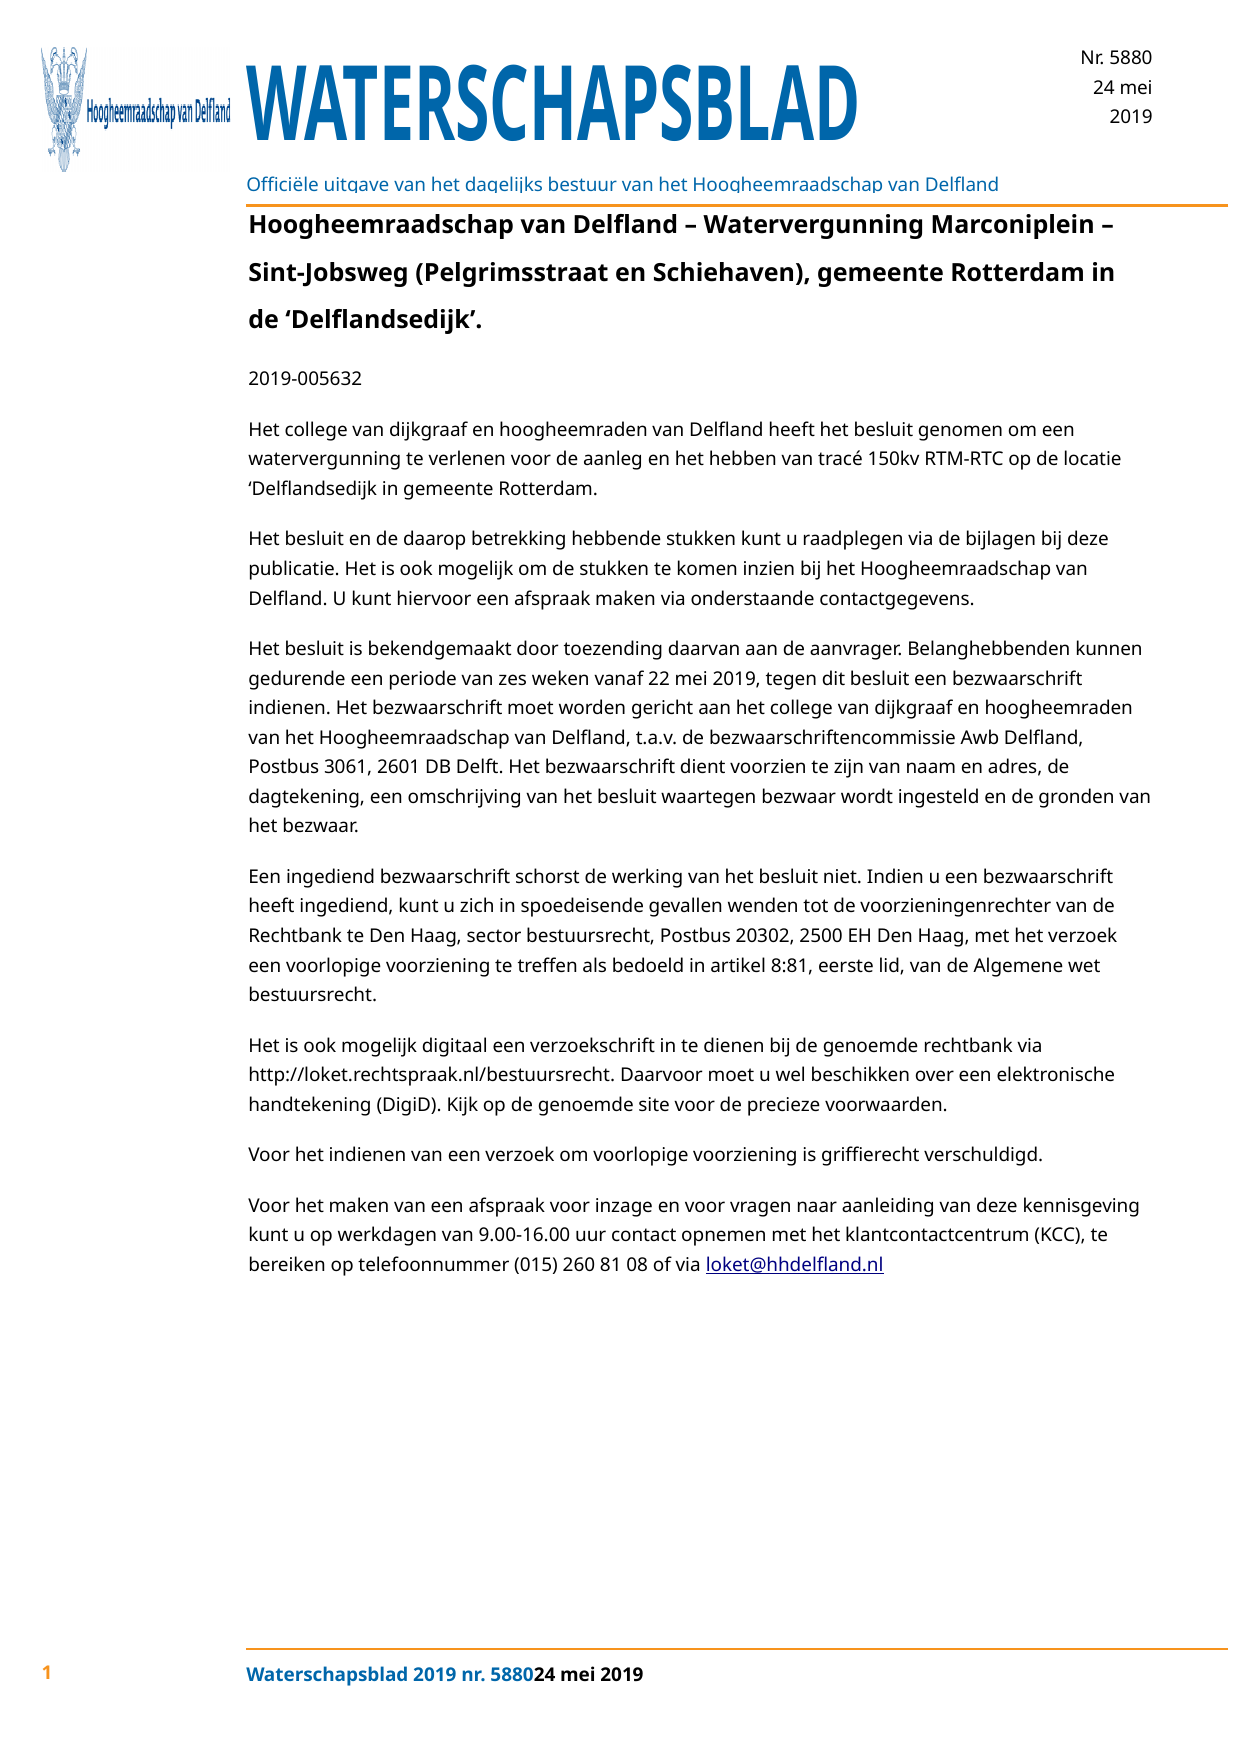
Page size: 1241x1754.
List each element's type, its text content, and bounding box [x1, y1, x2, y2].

text Het is ook mogelijk digitaal een verzoekschrift in te dienen bij de genoemde rechtbank via http://loket.rechtspraak.nl/bestuursrecht. Daarvoor moet u wel beschikken over een elektronische handtekening (DigiD). Kijk op de genoemde site voor de precieze voorwaarden. [248, 1032, 1152, 1117]
text Het besluit is bekendgemaakt door toezending daarvan aan de aanvrager. Belanghebbenden kunnen gedurende een periode van zes weken vanaf 22 mei 2019, tegen dit besluit een bezwaarschrift indienen. Het bezwaarschrift moet worden gericht aan het college van dijkgraaf en hoogheemraden van het Hoogheemraadschap van Delfland, t.a.v. de bezwaarschriftencommissie Awb Delfland, Postbus 3061, 2601 DB Delft. Het bezwaarschrift dient voorzien te zijn van naam en adres, de dagtekening, een omschrijving van het besluit waartegen bezwaar wordt ingesteld en de gronden van het bezwaar. [248, 635, 1152, 838]
text Een ingediend bezwaarschrift schorst de werking van het besluit niet. Indien u een bezwaarschrift heeft ingediend, kunt u zich in spoedeisende gevallen wenden tot de voorzieningenrechter van de Rechtbank te Den Haag, sector bestuursrecht, Postbus 20302, 2500 EH Den Haag, met het verzoek een voorlopige voorziening te treffen als bedoeld in artikel 8:81, eerste lid, van de Algemene wet bestuursrecht. [248, 863, 1152, 1007]
text Het besluit en de daarop betrekking hebbende stukken kunt u raadplegen via de bijlagen bij deze publicatie. Het is ook mogelijk om de stukken te komen inzien bij het Hoogheemraadschap van Delfland. U kunt hiervoor een afspraak maken via onderstaande contactgegevens. [248, 526, 1152, 610]
text Het college van dijkgraaf en hoogheemraden van Delfland heeft het besluit genomen om een watervergunning te verlenen voor de aanleg en het hebben van tracé 150kv RTM-RTC op de locatie ‘Delflandsedijk in gemeente Rotterdam. [248, 416, 1152, 501]
text 2019-005632 [248, 366, 1152, 391]
picture [41, 47, 231, 172]
text Hoogheemraadschap van Delfland – Watervergunning Marconiplein – Sint-Jobsweg (Pelgrimsstraat en Schiehaven), gemeente Rotterdam in de ‘Delflandsedijk’. [248, 207, 1152, 336]
text Voor het maken van een afspraak voor inzage en voor vragen naar aanleiding van deze kennisgeving kunt u op werkdagen van 9.00-16.00 uur contact opnemen met het klantcontactcentrum (KCC), te bereiken op telefoonnummer (015) 260 81 08 of via loket@hhdelfland.nl [248, 1192, 1152, 1277]
text Voor het indienen van een verzoek om voorlopige voorziening is griffierecht verschuldigd. [248, 1141, 1152, 1167]
